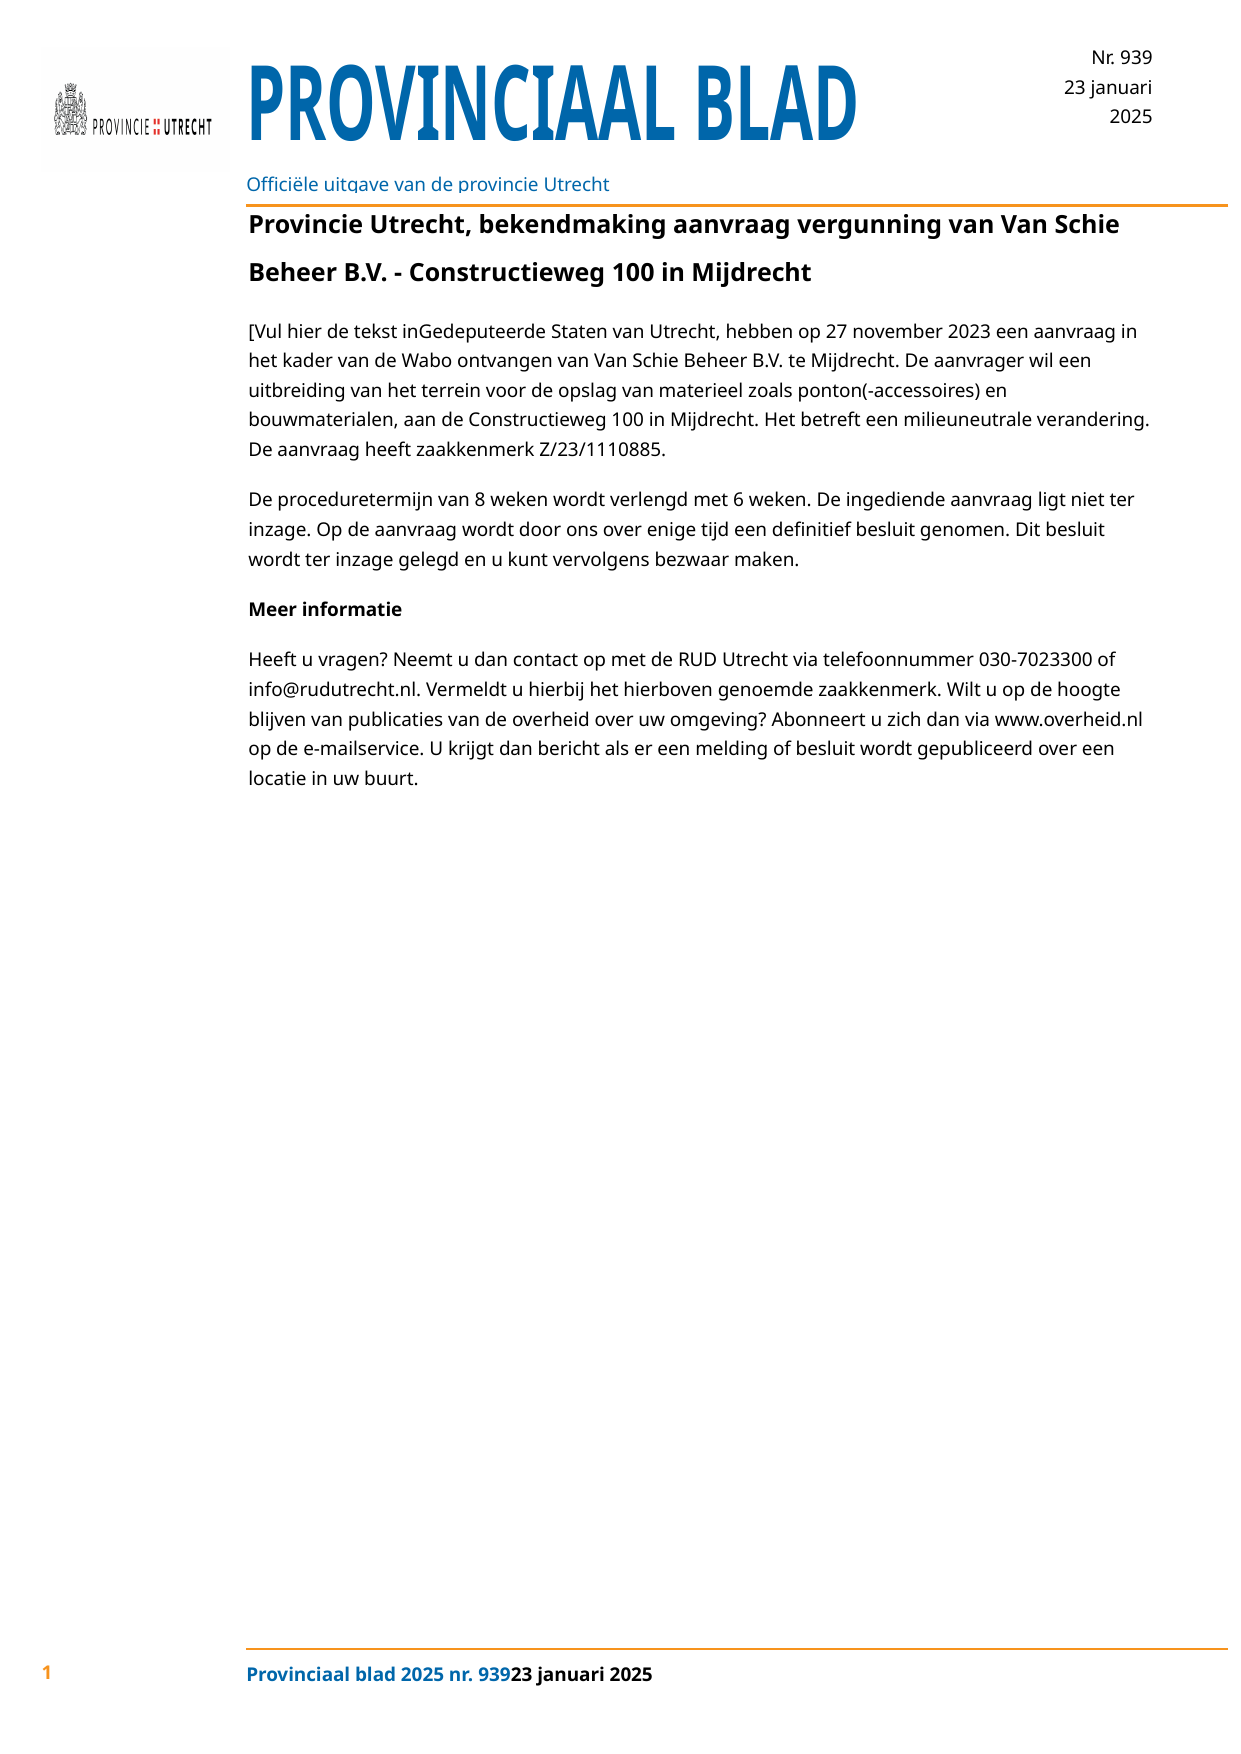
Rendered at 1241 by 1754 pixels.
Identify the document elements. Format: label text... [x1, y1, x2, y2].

text Heeft u vragen? Neemt u dan contact op met de RUD Utrecht via telefoonnummer 030-7023300 of info@rudutrecht.nl. Vermeldt u hierbij het hierboven genoemde zaakkenmerk. Wilt u op de hoogte blijven van publicaties van de overheid over uw omgeving? Abonneert u zich dan via www.overheid.nl op de e-mailservice. U krijgt dan bericht als er een melding of besluit wordt gepubliceerd over een locatie in uw buurt. [248, 647, 1152, 791]
text Meer informatie [248, 596, 1152, 622]
text Provincie Utrecht, bekendmaking aanvraag vergunning van Van Schie Beheer B.V. - Constructieweg 100 in Mijdrecht [248, 207, 1152, 288]
text [Vul hier de tekst inGedeputeerde Staten van Utrecht, hebben op 27 november 2023 een aanvraag in het kader van de Wabo ontvangen van Van Schie Beheer B.V. te Mijdrecht. De aanvrager wil een uitbreiding van het terrein voor de opslag van materieel zoals ponton(-accessoires) en bouwmaterialen, aan de Constructieweg 100 in Mijdrecht. Het betreft een milieuneutrale verandering. De aanvraag heeft zaakkenmerk Z/23/1110885. [248, 318, 1152, 462]
picture [41, 47, 231, 172]
text De proceduretermijn van 8 weken wordt verlengd met 6 weken. De ingediende aanvraag ligt niet ter inzage. Op de aanvraag wordt door ons over enige tijd een definitief besluit genomen. Dit besluit wordt ter inzage gelegd en u kunt vervolgens bezwaar maken. [248, 487, 1152, 572]
